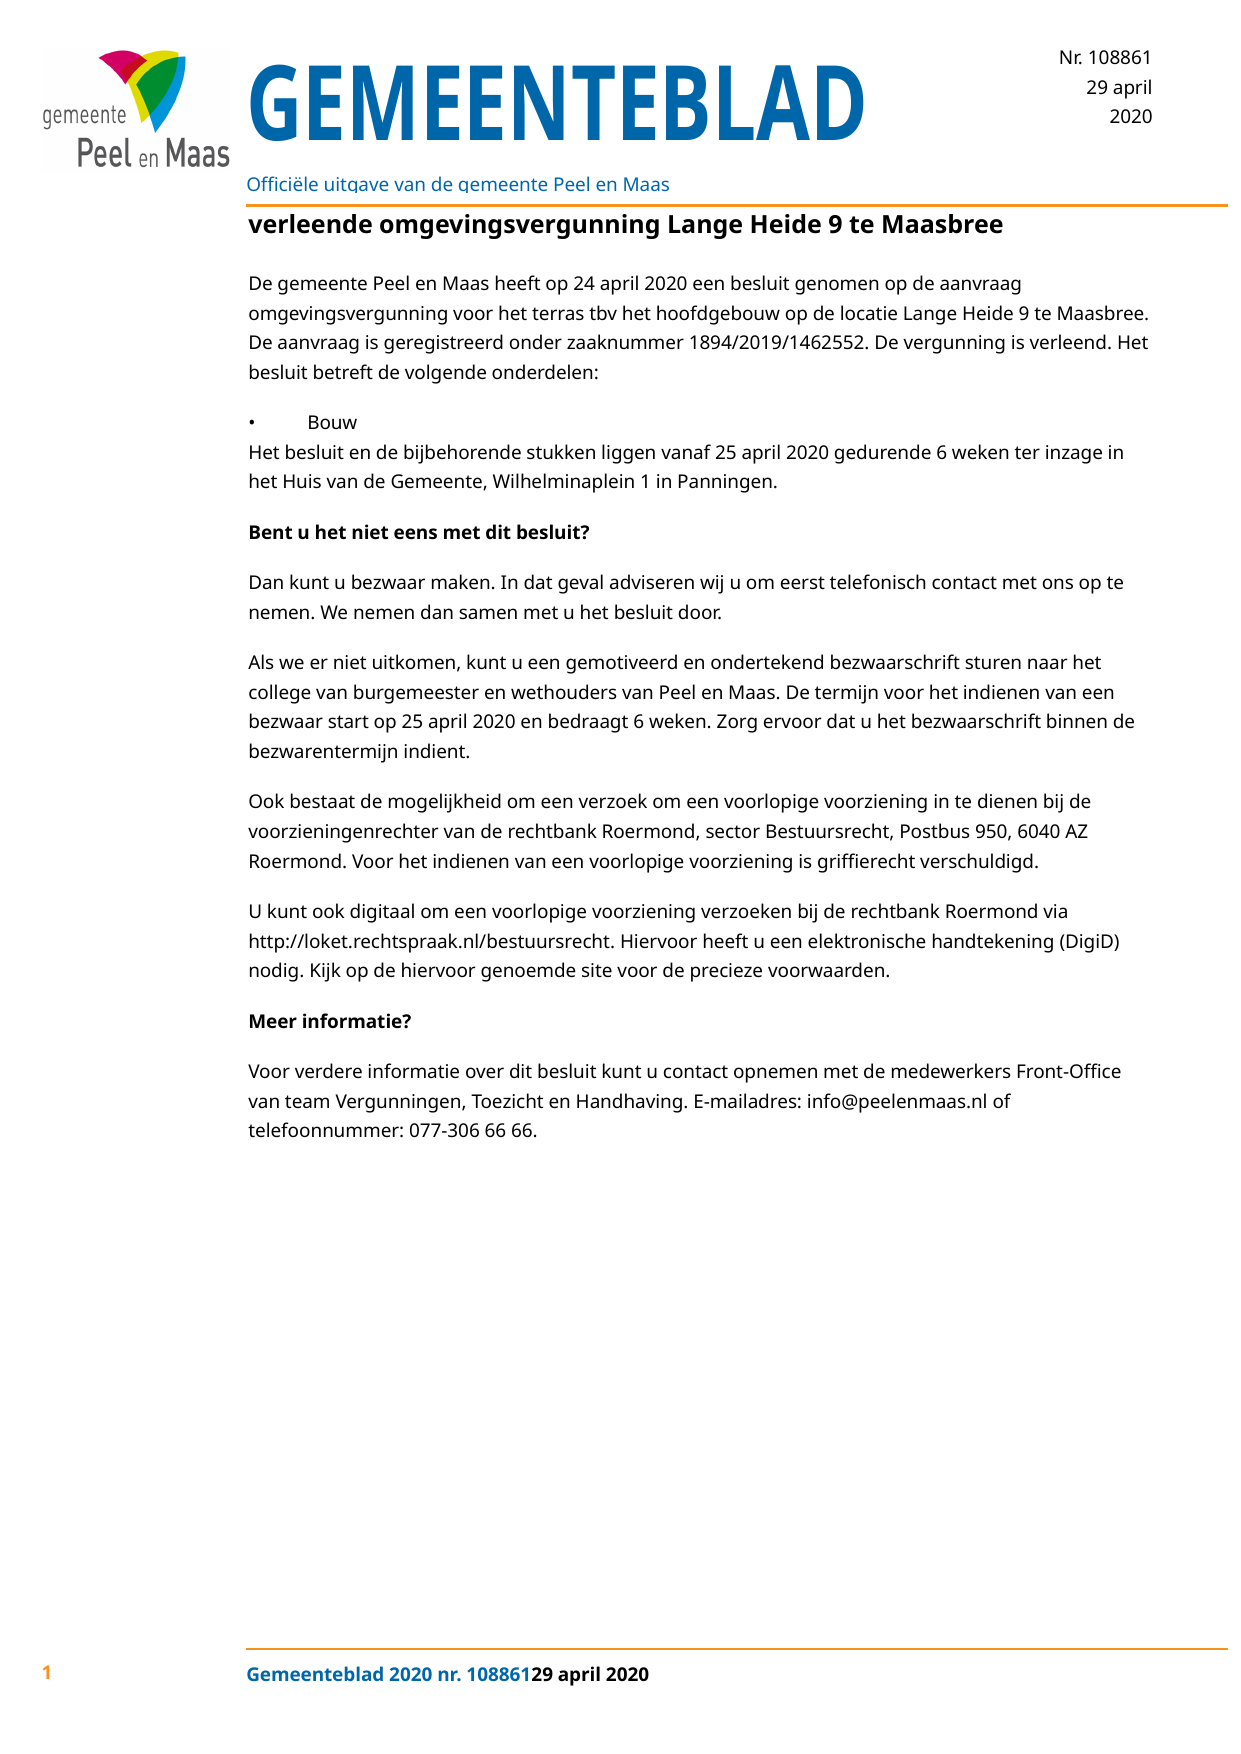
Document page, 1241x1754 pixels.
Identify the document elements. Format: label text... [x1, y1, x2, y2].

text verleende omgevingsvergunning Lange Heide 9 te Maasbree [248, 207, 1152, 241]
text Als we er niet uitkomen, kunt u een gemotiveerd en ondertekend bezwaarschrift sturen naar het college van burgemeester en wethouders van Peel en Maas. De termijn voor het indienen van een bezwaar start op 25 april 2020 en bedraagt 6 weken. Zorg ervoor dat u het bezwaarschrift binnen de bezwarentermijn indient. [248, 649, 1152, 764]
text Dan kunt u bezwaar maken. In dat geval adviseren wij u om eerst telefonisch contact met ons op te nemen. We nemen dan samen met u het besluit door. [248, 569, 1152, 625]
text U kunt ook digitaal om een voorlopige voorziening verzoeken bij de rechtbank Roermond via http://loket.rechtspraak.nl/bestuursrecht. Hiervoor heeft u een elektronische handtekening (DigiD) nodig. Kijk op de hiervoor genoemde site voor de precieze voorwaarden. [248, 898, 1152, 983]
text Voor verdere informatie over dit besluit kunt u contact opnemen met de medewerkers Front-Office van team Vergunningen, Toezicht en Handhaving. E-mailadres: info@peelenmaas.nl of telefoonnummer: 077-306 66 66. [248, 1058, 1152, 1143]
text Ook bestaat de mogelijkheid om een verzoek om een voorlopige voorziening in te dienen bij de voorzieningenrechter van de rechtbank Roermond, sector Bestuursrecht, Postbus 950, 6040 AZ Roermond. Voor het indienen van een voorlopige voorziening is griffierecht verschuldigd. [248, 789, 1152, 873]
text Bent u het niet eens met dit besluit? [248, 519, 1152, 545]
text Het besluit en de bijbehorende stukken liggen vanaf 25 april 2020 gedurende 6 weken ter inzage in het Huis van de Gemeente, Wilhelminaplein 1 in Panningen. [248, 439, 1152, 494]
list Bouw [248, 409, 1152, 435]
text Meer informatie? [248, 1008, 1152, 1033]
text De gemeente Peel en Maas heeft op 24 april 2020 een besluit genomen op de aanvraag omgevingsvergunning voor het terras tbv het hoofdgebouw op de locatie Lange Heide 9 te Maasbree. De aanvraag is geregistreerd onder zaaknummer 1894/2019/1462552. De vergunning is verleend. Het besluit betreft de volgende onderdelen: [248, 270, 1152, 385]
picture [41, 47, 231, 172]
